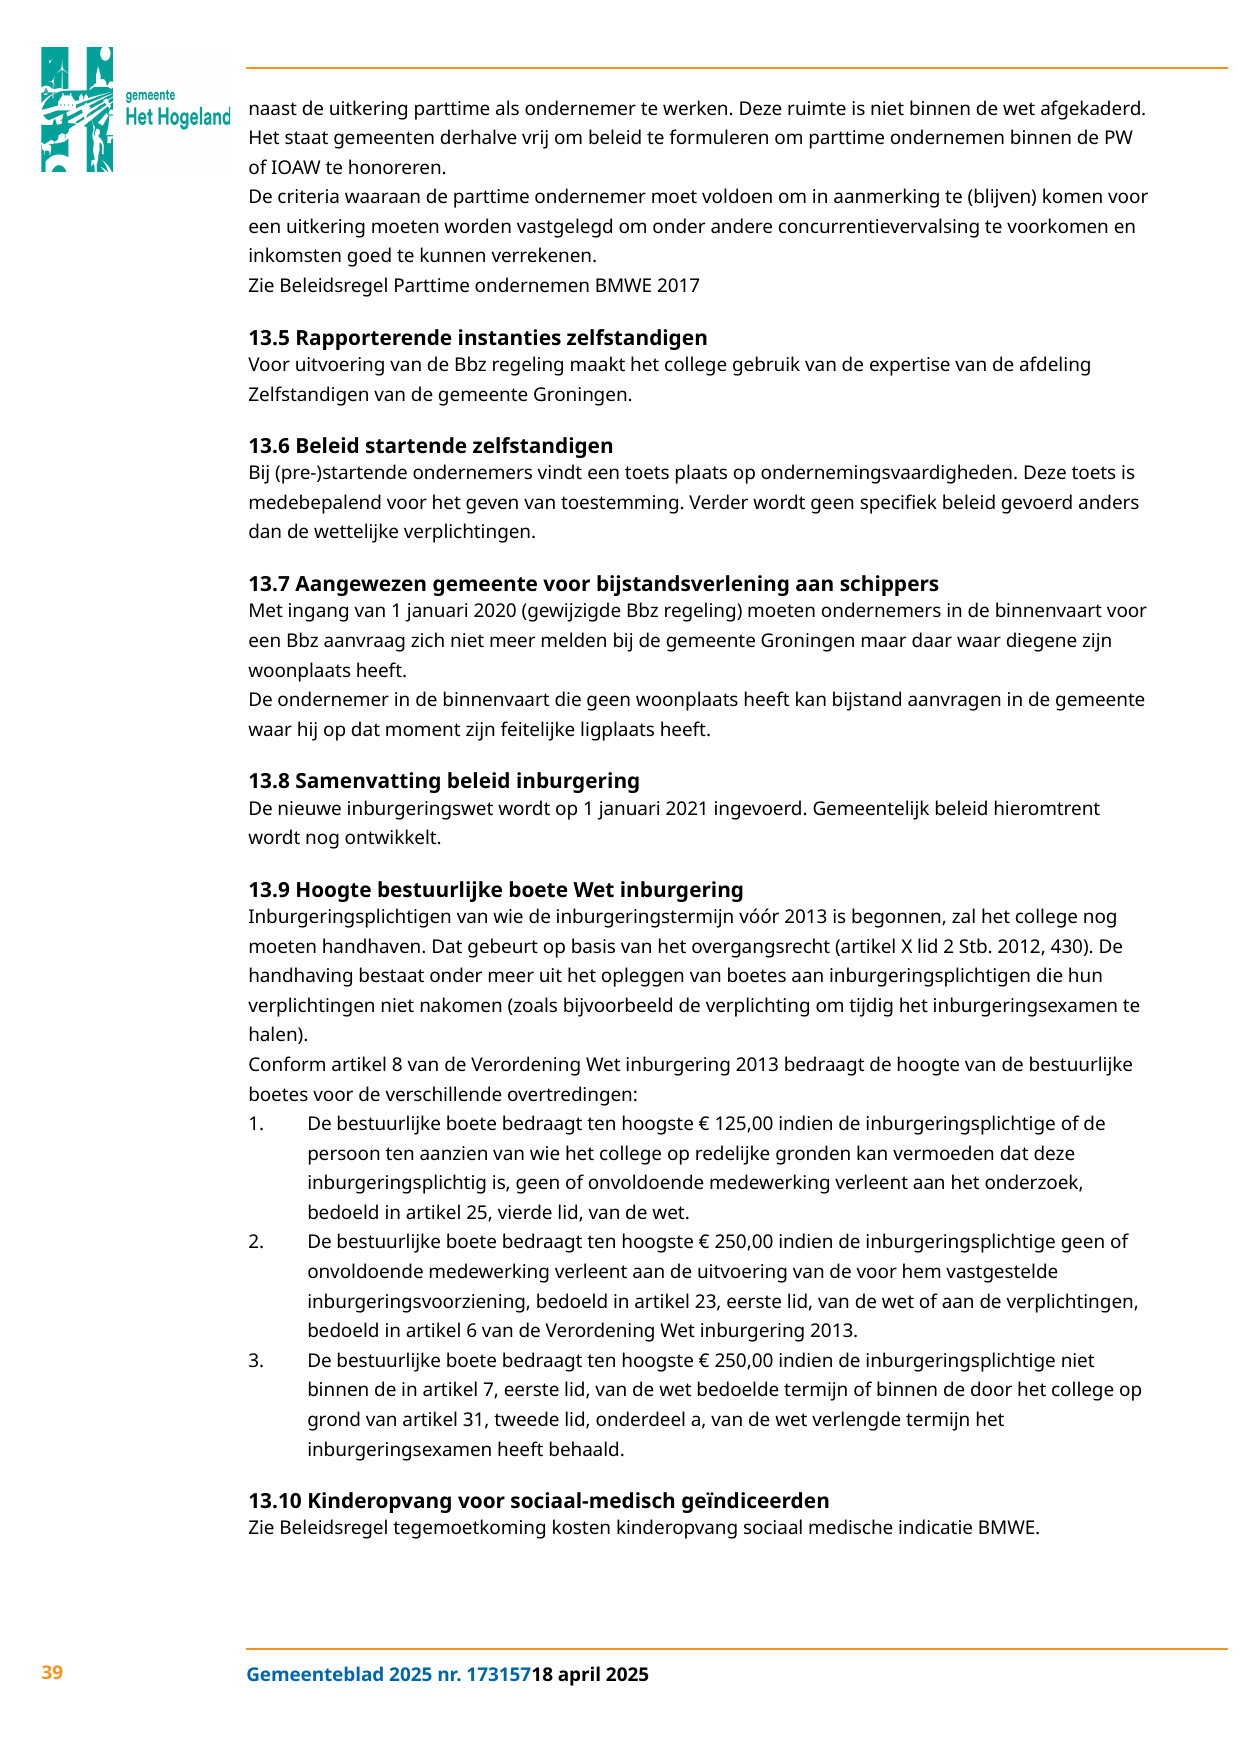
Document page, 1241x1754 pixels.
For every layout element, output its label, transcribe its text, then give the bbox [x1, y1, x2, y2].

text Conform artikel 8 van de Verordening Wet inburgering 2013 bedraagt de hoogte van de bestuurlijke boetes voor de verschillende overtredingen: [248, 1051, 1152, 1106]
text Met ingang van 1 januari 2020 (gewijzigde Bbz regeling) moeten ondernemers in de binnenvaart voor een Bbz aanvraag zich niet meer melden bij de gemeente Groningen maar daar waar diegene zijn woonplaats heeft. [248, 598, 1152, 682]
text Inburgeringsplichtigen van wie de inburgeringstermijn vóór 2013 is begonnen, zal het college nog moeten handhaven. Dat gebeurt op basis van het overgangsrecht (artikel X lid 2 Stb. 2012, 430). De handhaving bestaat onder meer uit het opleggen van boetes aan inburgeringsplichtigen die hun verplichtingen niet nakomen (zoals bijvoorbeeld de verplichting om tijdig het inburgeringsexamen te halen). [248, 903, 1152, 1047]
text 13.6 Beleid startende zelfstandigen [248, 431, 1152, 459]
text Bij (pre-)startende ondernemers vindt een toets plaats op ondernemingsvaardigheden. Deze toets is medebepalend voor het geven van toestemming. Verder wordt geen specifiek beleid gevoerd anders dan de wettelijke verplichtingen. [248, 459, 1152, 544]
list De bestuurlijke boete bedraagt ten hoogste € 125,00 indien de inburgeringsplichtige of de persoon ten aanzien van wie het college op redelijke gronden kan vermoeden dat deze inburgeringsplichtig is, geen of onvoldoende medewerking verleent aan het onderzoek, bedoeld in artikel 25, vierde lid, van de wet. [248, 1110, 1152, 1225]
text 13.5 Rapporterende instanties zelfstandigen [248, 323, 1152, 351]
picture [41, 47, 231, 172]
text 13.9 Hoogte bestuurlijke boete Wet inburgering [248, 875, 1152, 903]
text 13.7 Aangewezen gemeente voor bijstandsverlening aan schippers [248, 569, 1152, 598]
text naast de uitkering parttime als ondernemer te werken. Deze ruimte is niet binnen de wet afgekaderd. Het staat gemeenten derhalve vrij om beleid te formuleren om parttime ondernemen binnen de PW of IOAW te honoreren. [248, 95, 1152, 180]
text De criteria waaraan de parttime ondernemer moet voldoen om in aanmerking te (blijven) komen voor een uitkering moeten worden vastgelegd om onder andere concurrentievervalsing te voorkomen en inkomsten goed te kunnen verrekenen. [248, 183, 1152, 268]
text Zie Beleidsregel tegemoetkoming kosten kinderopvang sociaal medische indicatie BMWE. [248, 1514, 1152, 1540]
text Voor uitvoering van de Bbz regeling maakt het college gebruik van de expertise van de afdeling Zelfstandigen van de gemeente Groningen. [248, 351, 1152, 406]
text 13.10 Kinderopvang voor sociaal-medisch geïndiceerden [248, 1486, 1152, 1514]
text 13.8 Samenvatting beleid inburgering [248, 766, 1152, 795]
list De bestuurlijke boete bedraagt ten hoogste € 250,00 indien de inburgeringsplichtige geen of onvoldoende medewerking verleent aan de uitvoering van de voor hem vastgestelde inburgeringsvoorziening, bedoeld in artikel 23, eerste lid, van de wet of aan de verplichtingen, bedoeld in artikel 6 van de Verordening Wet inburgering 2013. [248, 1229, 1152, 1343]
text De ondernemer in de binnenvaart die geen woonplaats heeft kan bijstand aanvragen in de gemeente waar hij op dat moment zijn feitelijke ligplaats heeft. [248, 686, 1152, 742]
list De bestuurlijke boete bedraagt ten hoogste € 250,00 indien de inburgeringsplichtige niet binnen de in artikel 7, eerste lid, van de wet bedoelde termijn of binnen de door het college op grond van artikel 31, tweede lid, onderdeel a, van de wet verlengde termijn het inburgeringsexamen heeft behaald. [248, 1347, 1152, 1461]
text Zie Beleidsregel Parttime ondernemen BMWE 2017 [248, 272, 1152, 298]
text De nieuwe inburgeringswet wordt op 1 januari 2021 ingevoerd. Gemeentelijk beleid hieromtrent wordt nog ontwikkelt. [248, 795, 1152, 850]
